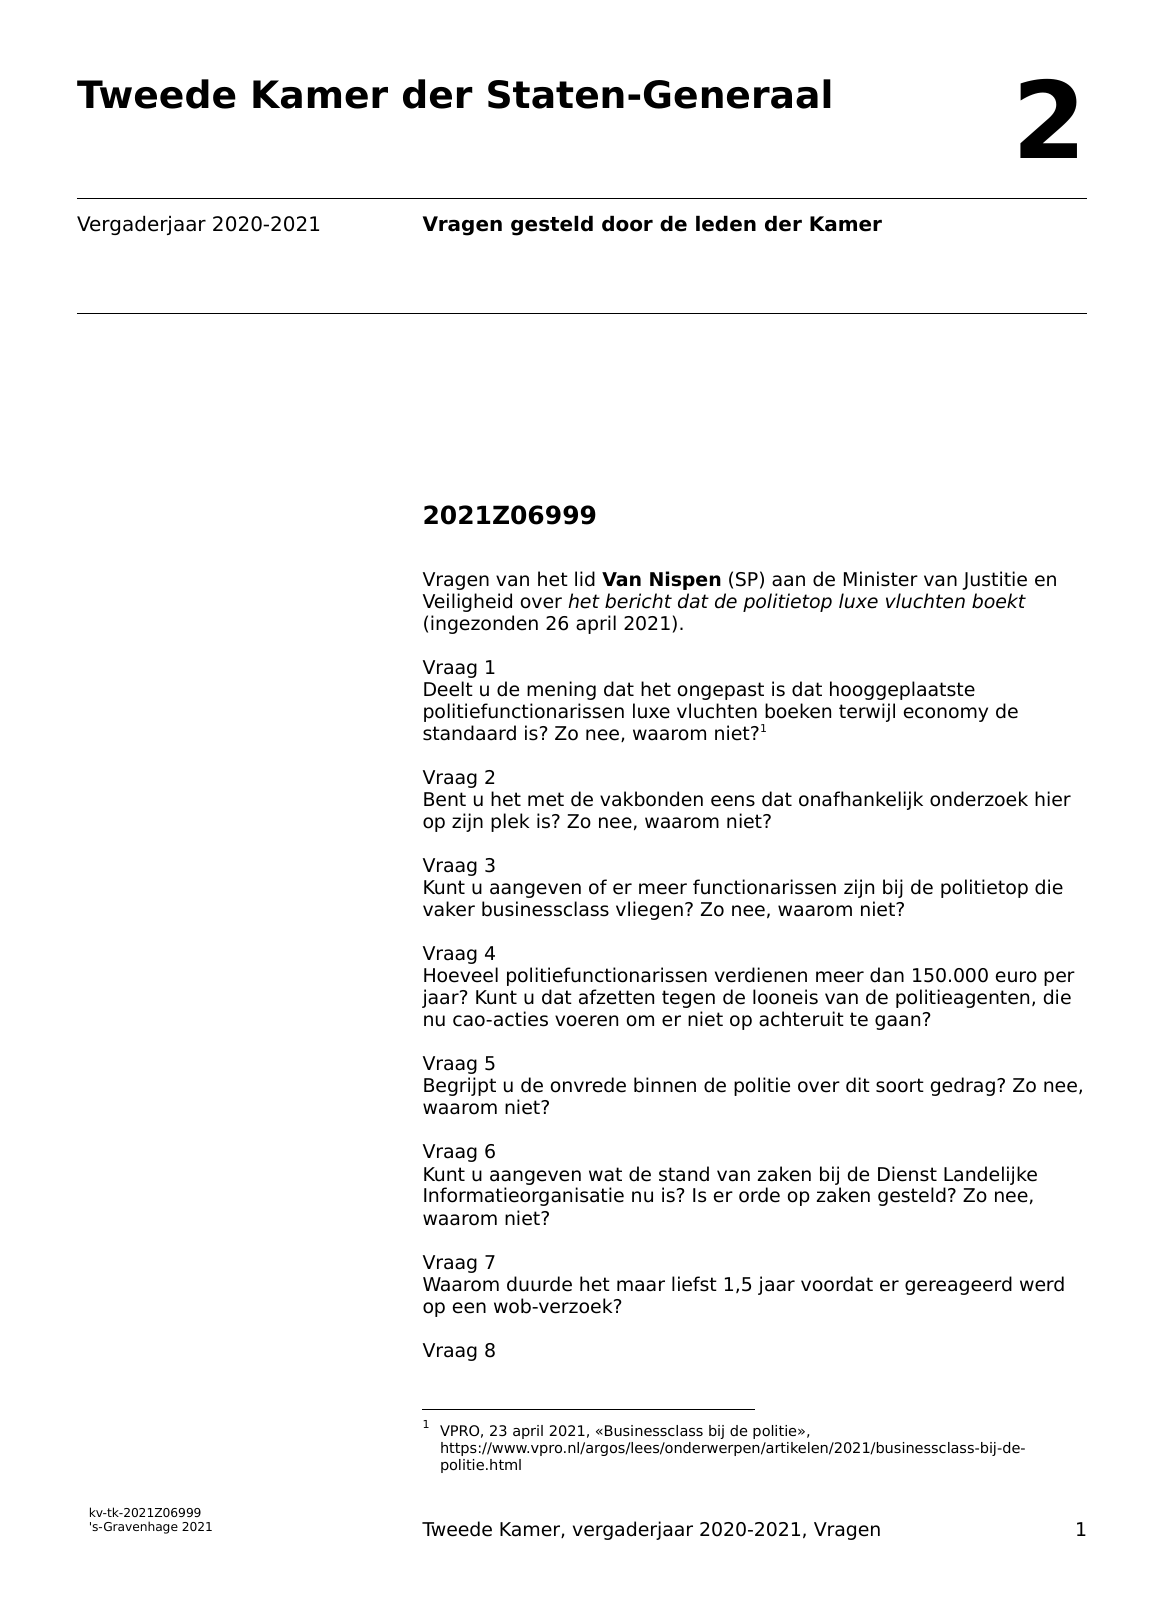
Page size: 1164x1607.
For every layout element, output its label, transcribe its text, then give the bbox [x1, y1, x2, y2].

text Kunt u aangeven wat de stand van zaken bij de Dienst Landelijke Informatieorganisatie nu is? Is er orde op zaken gesteld? Zo nee, waarom niet? [422, 1163, 1087, 1229]
text Vraag 8 [422, 1340, 1087, 1362]
table_cell Vergaderjaar 2020-2021 [77, 199, 422, 313]
text Vraag 7 [422, 1252, 1087, 1273]
text 's-Gravenhage 2021 [88, 1520, 323, 1534]
text Kunt u aangeven of er meer functionarissen zijn bij de politietop die vaker businessclass vliegen? Zo nee, waarom niet? [422, 877, 1087, 921]
text Vraag 5 [422, 1053, 1087, 1075]
table_header Tweede Kamer der Staten-Generaal [77, 59, 886, 198]
table_header 2 [886, 59, 1087, 198]
text Deelt u de mening dat het ongepast is dat hooggeplaatste politiefunctionarissen luxe vluchten boeken terwijl economy de standaard is? Zo nee, waarom niet? [422, 679, 1087, 745]
text Vragen van het lid Van Nispen (SP) aan de Minister van Justitie en Veiligheid over het bericht dat de politietop luxe vluchten boekt (ingezonden 26 april 2021). [422, 569, 1087, 635]
table_cell Vragen gesteld door de leden der Kamer [422, 199, 1087, 313]
text Vraag 2 [422, 767, 1087, 789]
text Hoeveel politiefunctionarissen verdienen meer dan 150.000 euro per jaar? Kunt u dat afzetten tegen de looneis van de politieagenten, die nu cao-acties voeren om er niet op achteruit te gaan? [422, 965, 1087, 1031]
text Vraag 4 [422, 943, 1087, 965]
text Vraag 1 [422, 657, 1087, 679]
text Begrijpt u de onvrede binnen de politie over dit soort gedrag? Zo nee, waarom niet? [422, 1075, 1087, 1119]
text Vraag 6 [422, 1141, 1087, 1163]
text Waarom duurde het maar liefst 1,5 jaar voordat er gereageerd werd op een wob-verzoek? [422, 1273, 1087, 1317]
text Bent u het met de vakbonden eens dat onafhankelijk onderzoek hier op zijn plek is? Zo nee, waarom niet? [422, 789, 1087, 833]
text kv-tk-2021Z06999 [88, 1506, 323, 1520]
text VPRO, 23 april 2021, «Businessclass bij de politie», https://www.vpro.nl/argos/lees/onderwerpen/artikelen/2021/businessclass-bij-de-politie.html [422, 1418, 1087, 1474]
text Vraag 3 [422, 855, 1087, 877]
text 2021Z06999 [422, 501, 1087, 531]
